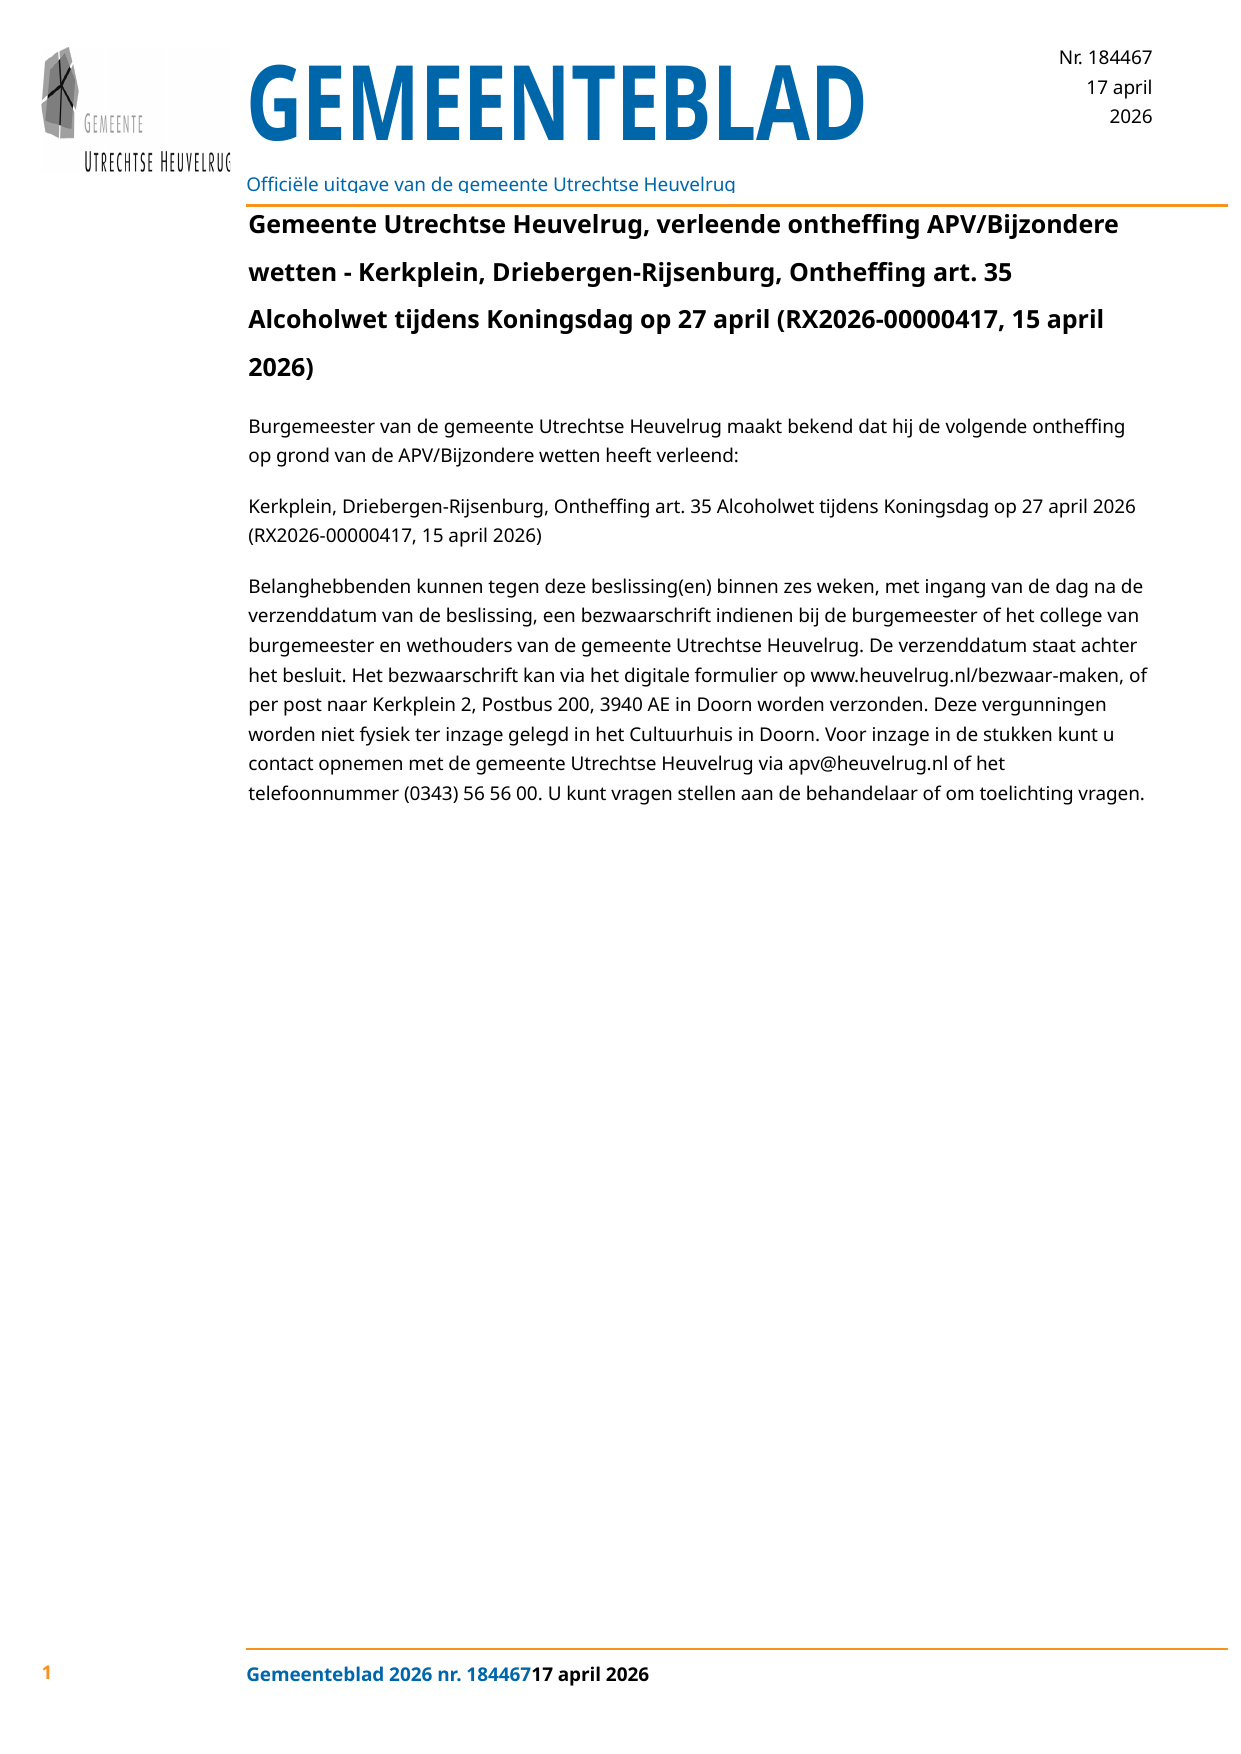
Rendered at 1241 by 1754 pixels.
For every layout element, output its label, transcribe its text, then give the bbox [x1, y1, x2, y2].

text Belanghebbenden kunnen tegen deze beslissing(en) binnen zes weken, met ingang van de dag na de verzenddatum van de beslissing, een bezwaarschrift indienen bij de burgemeester of het college van burgemeester en wethouders van de gemeente Utrechtse Heuvelrug. De verzenddatum staat achter het besluit. Het bezwaarschrift kan via het digitale formulier op www.heuvelrug.nl/bezwaar-maken, of per post naar Kerkplein 2, Postbus 200, 3940 AE in Doorn worden verzonden. Deze vergunningen worden niet fysiek ter inzage gelegd in het Cultuurhuis in Doorn. Voor inzage in de stukken kunt u contact opnemen met de gemeente Utrechtse Heuvelrug via apv@heuvelrug.nl of het telefoonnummer (0343) 56 56 00. U kunt vragen stellen aan de behandelaar of om toelichting vragen. [248, 573, 1152, 806]
text Burgemeester van de gemeente Utrechtse Heuvelrug maakt bekend dat hij de volgende ontheffing op grond van de APV/Bijzondere wetten heeft verleend: [248, 413, 1152, 468]
picture [41, 47, 231, 172]
text Gemeente Utrechtse Heuvelrug, verleende ontheffing APV/Bijzondere wetten - Kerkplein, Driebergen-Rijsenburg, Ontheffing art. 35 Alcoholwet tijdens Koningsdag op 27 april (RX2026-00000417, 15 april 2026) [248, 207, 1152, 384]
text Kerkplein, Driebergen-Rijsenburg, Ontheffing art. 35 Alcoholwet tijdens Koningsdag op 27 april 2026 (RX2026-00000417, 15 april 2026) [248, 493, 1152, 548]
